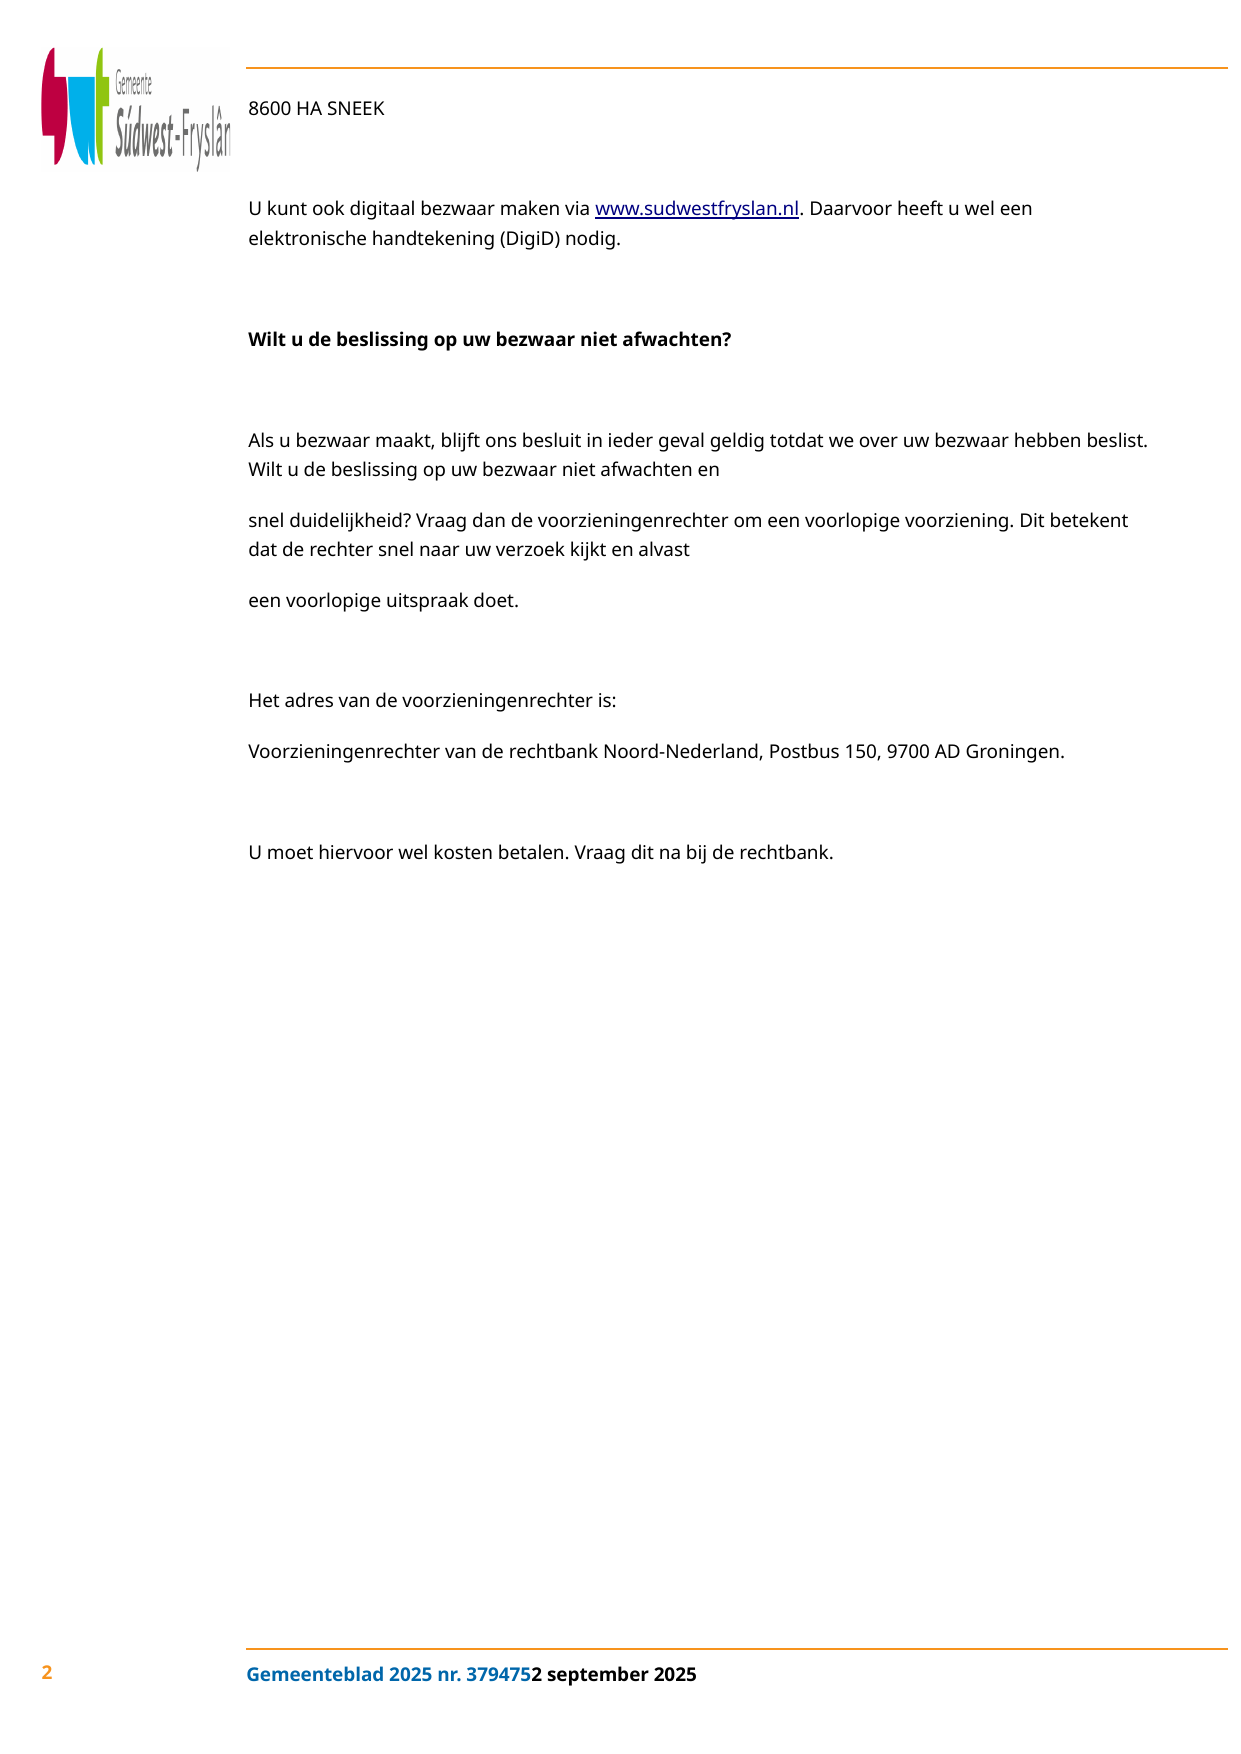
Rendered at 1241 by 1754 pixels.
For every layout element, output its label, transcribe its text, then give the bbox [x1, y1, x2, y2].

text een voorlopige uitspraak doet. [248, 587, 1152, 613]
text Het adres van de voorzieningenrechter is: [248, 688, 1152, 713]
text U moet hiervoor wel kosten betalen. Vraag dit na bij de rechtbank. [248, 839, 1152, 865]
text Voorzieningenrechter van de rechtbank Noord-Nederland, Postbus 150, 9700 AD Groningen. [248, 738, 1152, 764]
text Als u bezwaar maakt, blijft ons besluit in ieder geval geldig totdat we over uw bezwaar hebben beslist. Wilt u de beslissing op uw bezwaar niet afwachten en [248, 427, 1152, 482]
text 8600 HA SNEEK [248, 95, 1152, 121]
text Wilt u de beslissing op uw bezwaar niet afwachten? [248, 326, 1152, 352]
text U kunt ook digitaal bezwaar maken via www.sudwestfryslan.nl. Daarvoor heeft u wel een elektronische handtekening (DigiD) nodig. [248, 196, 1152, 251]
picture [41, 47, 231, 172]
text snel duidelijkheid? Vraag dan de voorzieningenrechter om een voorlopige voorziening. Dit betekent dat de rechter snel naar uw verzoek kijkt en alvast [248, 507, 1152, 562]
